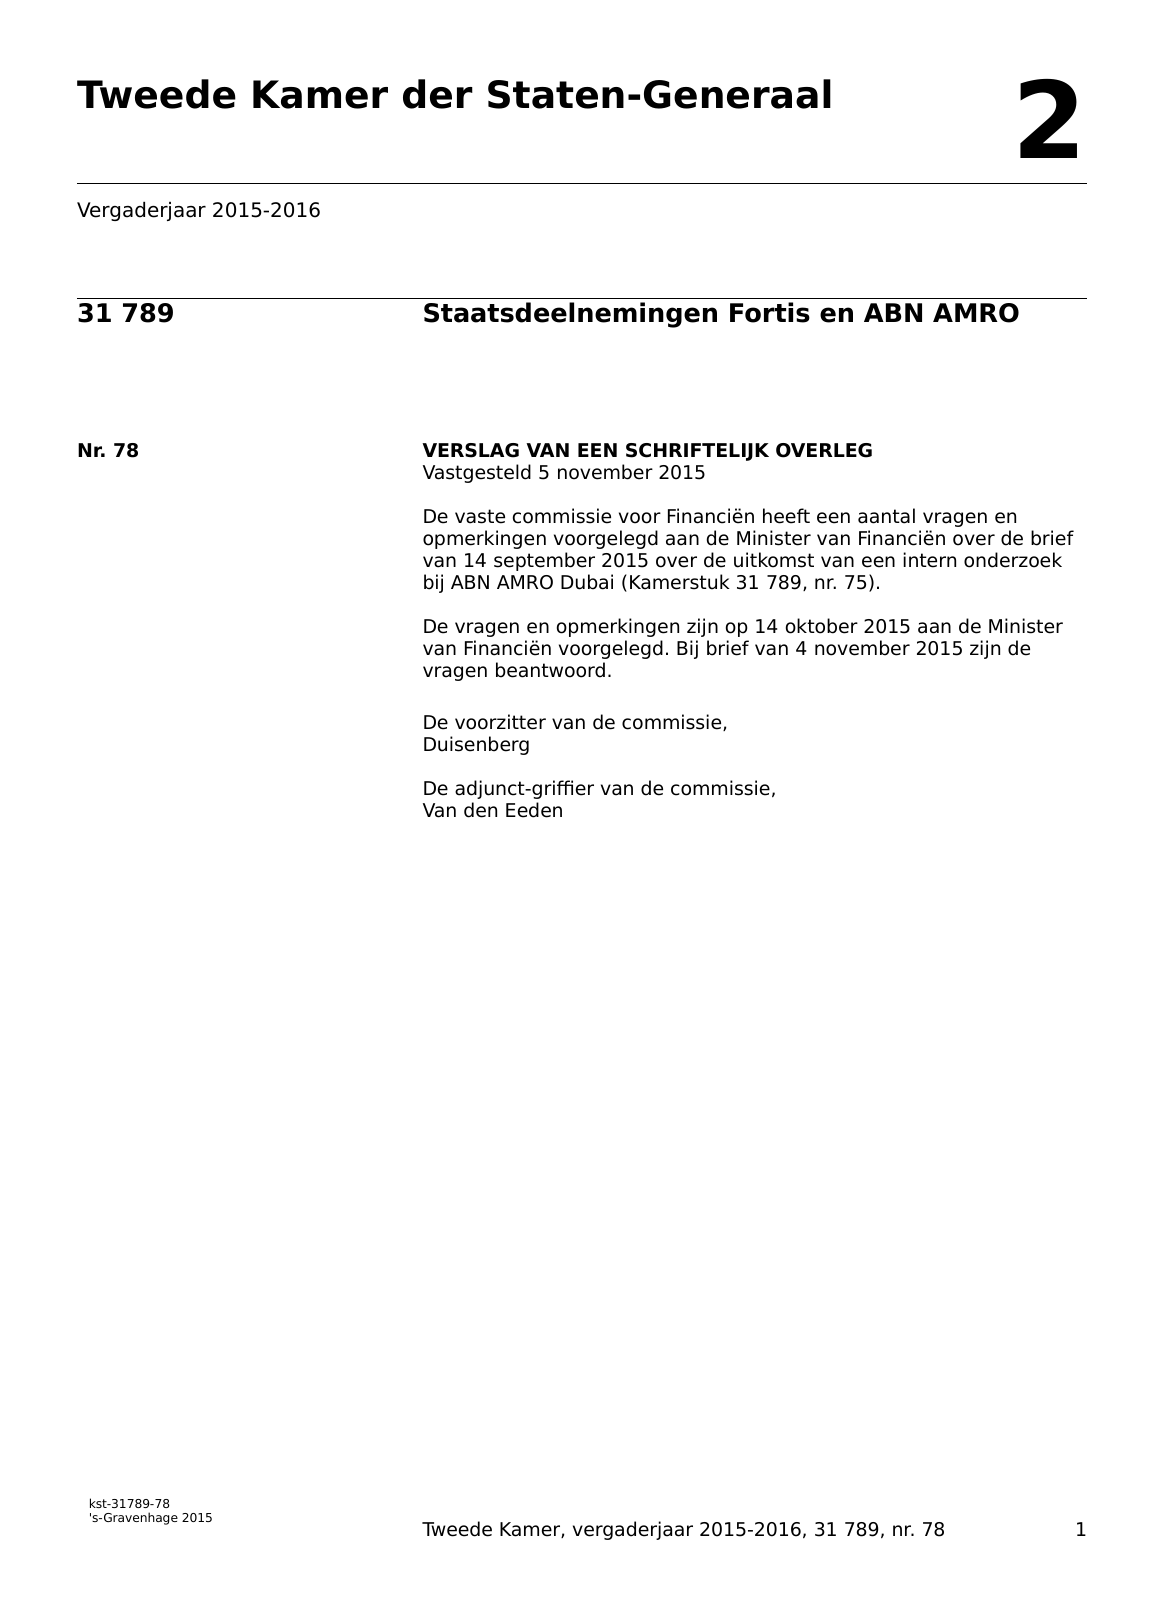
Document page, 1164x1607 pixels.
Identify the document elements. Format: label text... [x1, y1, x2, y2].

text De voorzitter van de commissie, Duisenberg [422, 712, 1087, 756]
table_header Tweede Kamer der Staten-Generaal [77, 59, 886, 183]
table_header 2 [886, 59, 1087, 183]
subtitle Nr. 78 VERSLAG VAN EEN SCHRIFTELIJK OVERLEG [77, 440, 1087, 462]
text De adjunct-griffier van de commissie, Van den Eeden [422, 778, 1087, 822]
text kst-31789-78 [88, 1497, 323, 1511]
text De vragen en opmerkingen zijn op 14 oktober 2015 aan de Minister van Financiën voorgelegd. Bij brief van 4 november 2015 zijn de vragen beantwoord. [422, 616, 1087, 682]
text 's-Gravenhage 2015 [88, 1511, 323, 1525]
table_cell Vergaderjaar 2015-2016 [77, 184, 1087, 298]
text Vastgesteld 5 november 2015 [422, 462, 1087, 484]
text De vaste commissie voor Financiën heeft een aantal vragen en opmerkingen voorgelegd aan de Minister van Financiën over de brief van 14 september 2015 over de uitkomst van een intern onderzoek bij ABN AMRO Dubai (Kamerstuk 31 789, nr. 75). [422, 506, 1087, 594]
subtitle 31 789 Staatsdeelnemingen Fortis en ABN AMRO [77, 299, 1087, 329]
